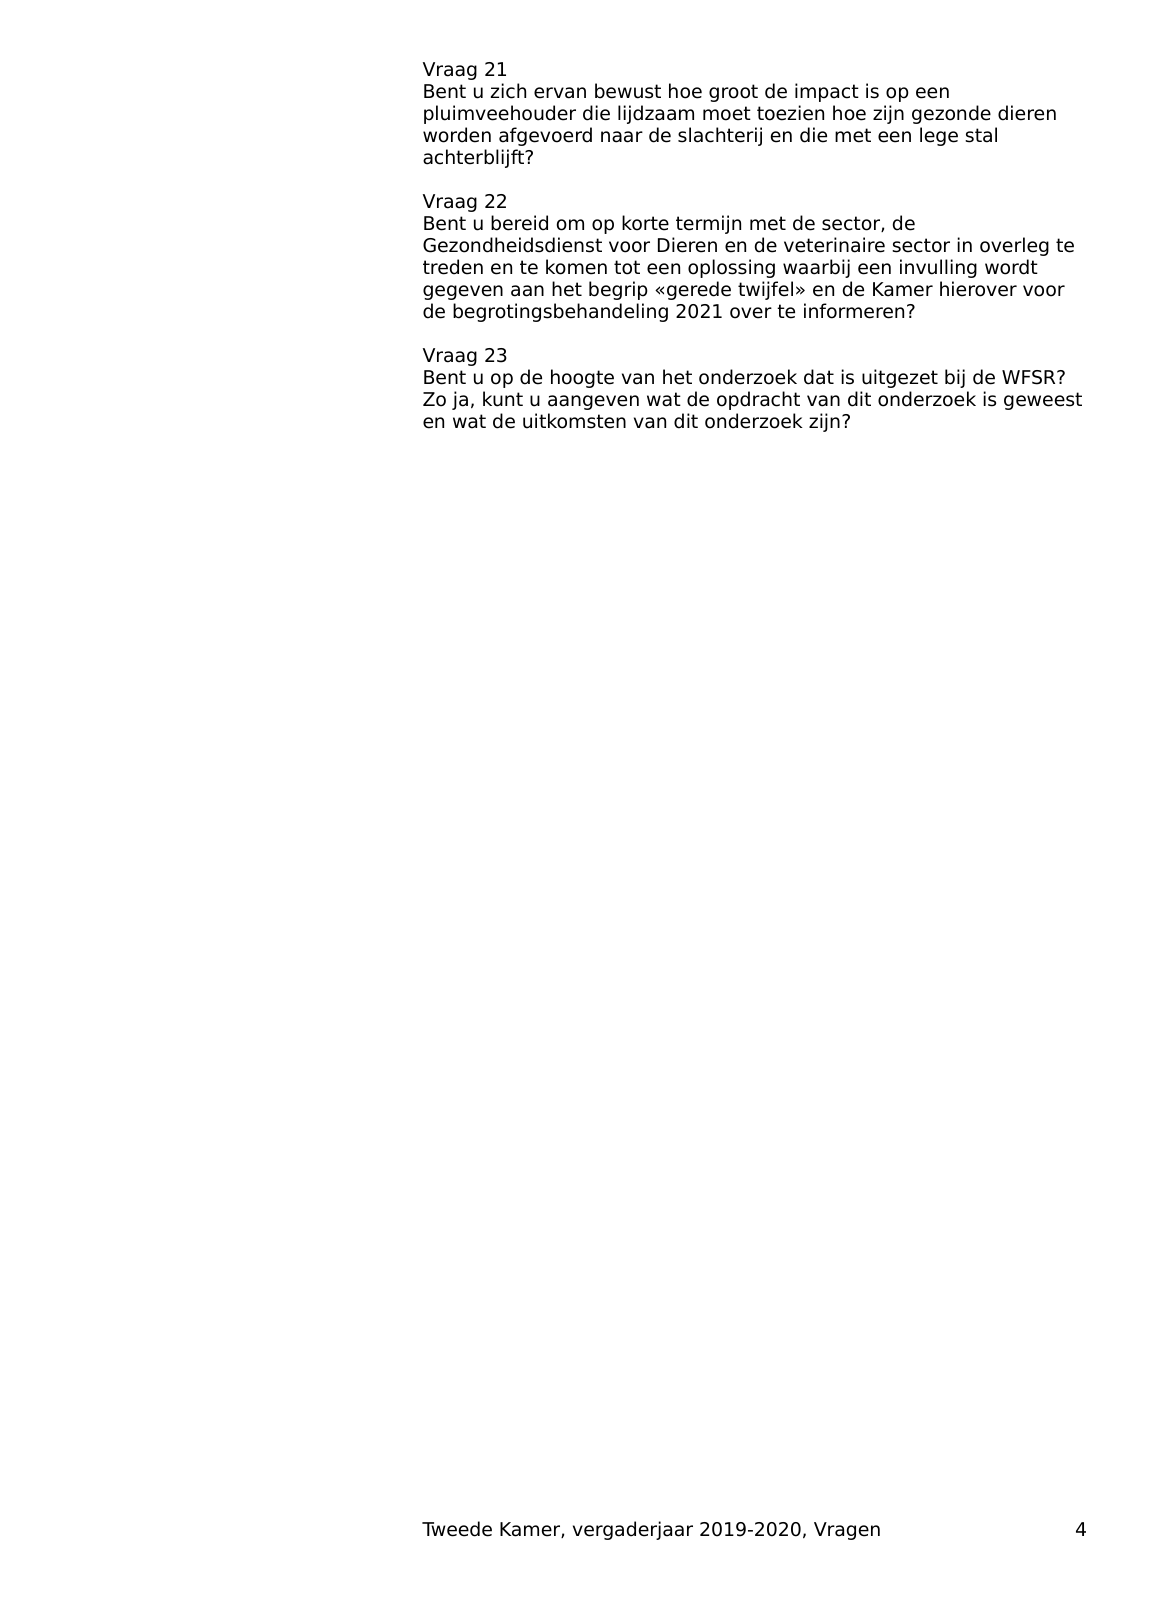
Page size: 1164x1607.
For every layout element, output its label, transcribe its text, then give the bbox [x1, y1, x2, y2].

text Bent u zich ervan bewust hoe groot de impact is op een pluimveehouder die lijdzaam moet toezien hoe zijn gezonde dieren worden afgevoerd naar de slachterij en die met een lege stal achterblijft? [422, 81, 1087, 169]
text Vraag 22 [422, 191, 1087, 213]
text Vraag 21 [422, 59, 1087, 81]
text Bent u bereid om op korte termijn met de sector, de Gezondheidsdienst voor Dieren en de veterinaire sector in overleg te treden en te komen tot een oplossing waarbij een invulling wordt gegeven aan het begrip «gerede twijfel» en de Kamer hierover voor de begrotingsbehandeling 2021 over te informeren? [422, 213, 1087, 323]
text Bent u op de hoogte van het onderzoek dat is uitgezet bij de WFSR? Zo ja, kunt u aangeven wat de opdracht van dit onderzoek is geweest en wat de uitkomsten van dit onderzoek zijn? [422, 367, 1087, 433]
text Vraag 23 [422, 345, 1087, 367]
